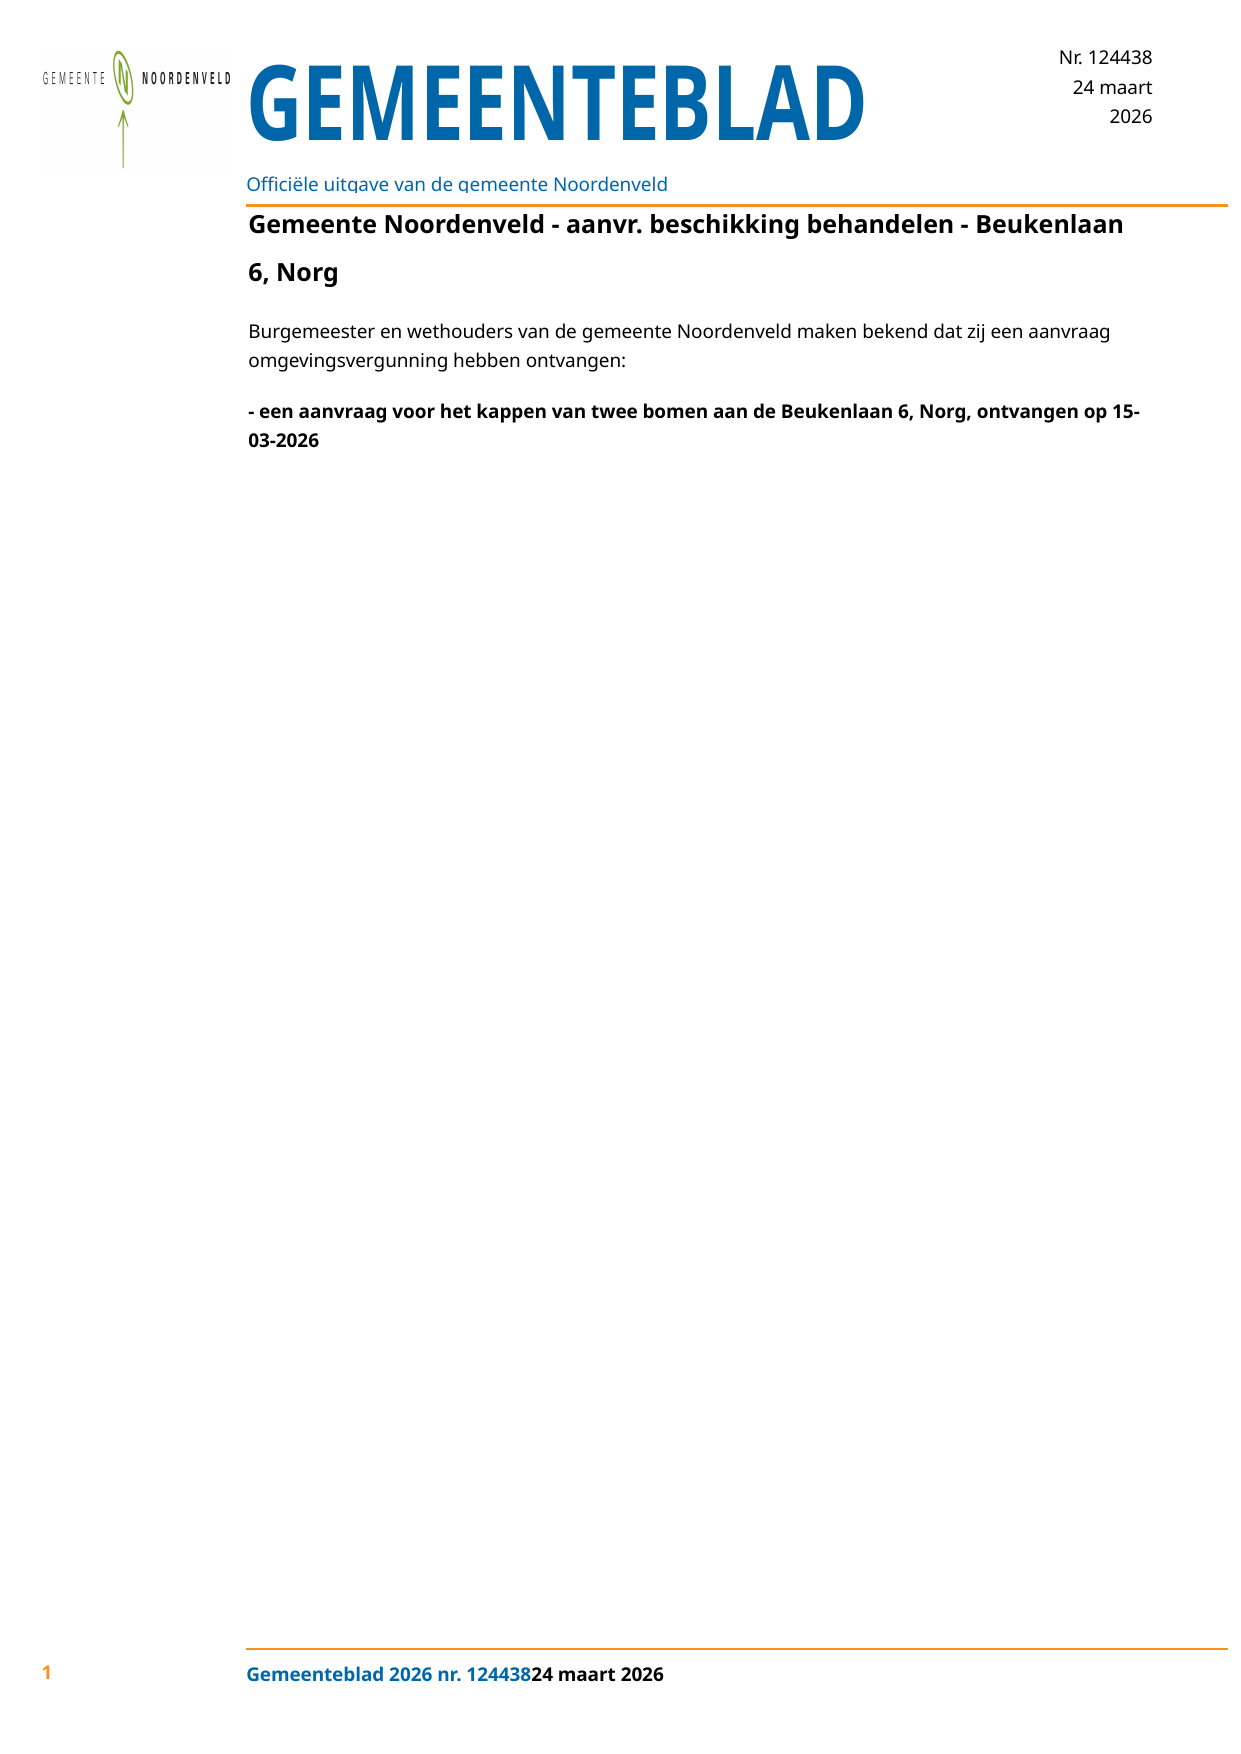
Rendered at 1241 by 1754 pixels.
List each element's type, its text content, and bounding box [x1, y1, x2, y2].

picture [41, 47, 231, 172]
text - een aanvraag voor het kappen van twee bomen aan de Beukenlaan 6, Norg, ontvangen op 15-03-2026 [248, 398, 1152, 453]
text Gemeente Noordenveld - aanvr. beschikking behandelen - Beukenlaan 6, Norg [248, 207, 1152, 288]
text Burgemeester en wethouders van de gemeente Noordenveld maken bekend dat zij een aanvraag omgevingsvergunning hebben ontvangen: [248, 318, 1152, 373]
